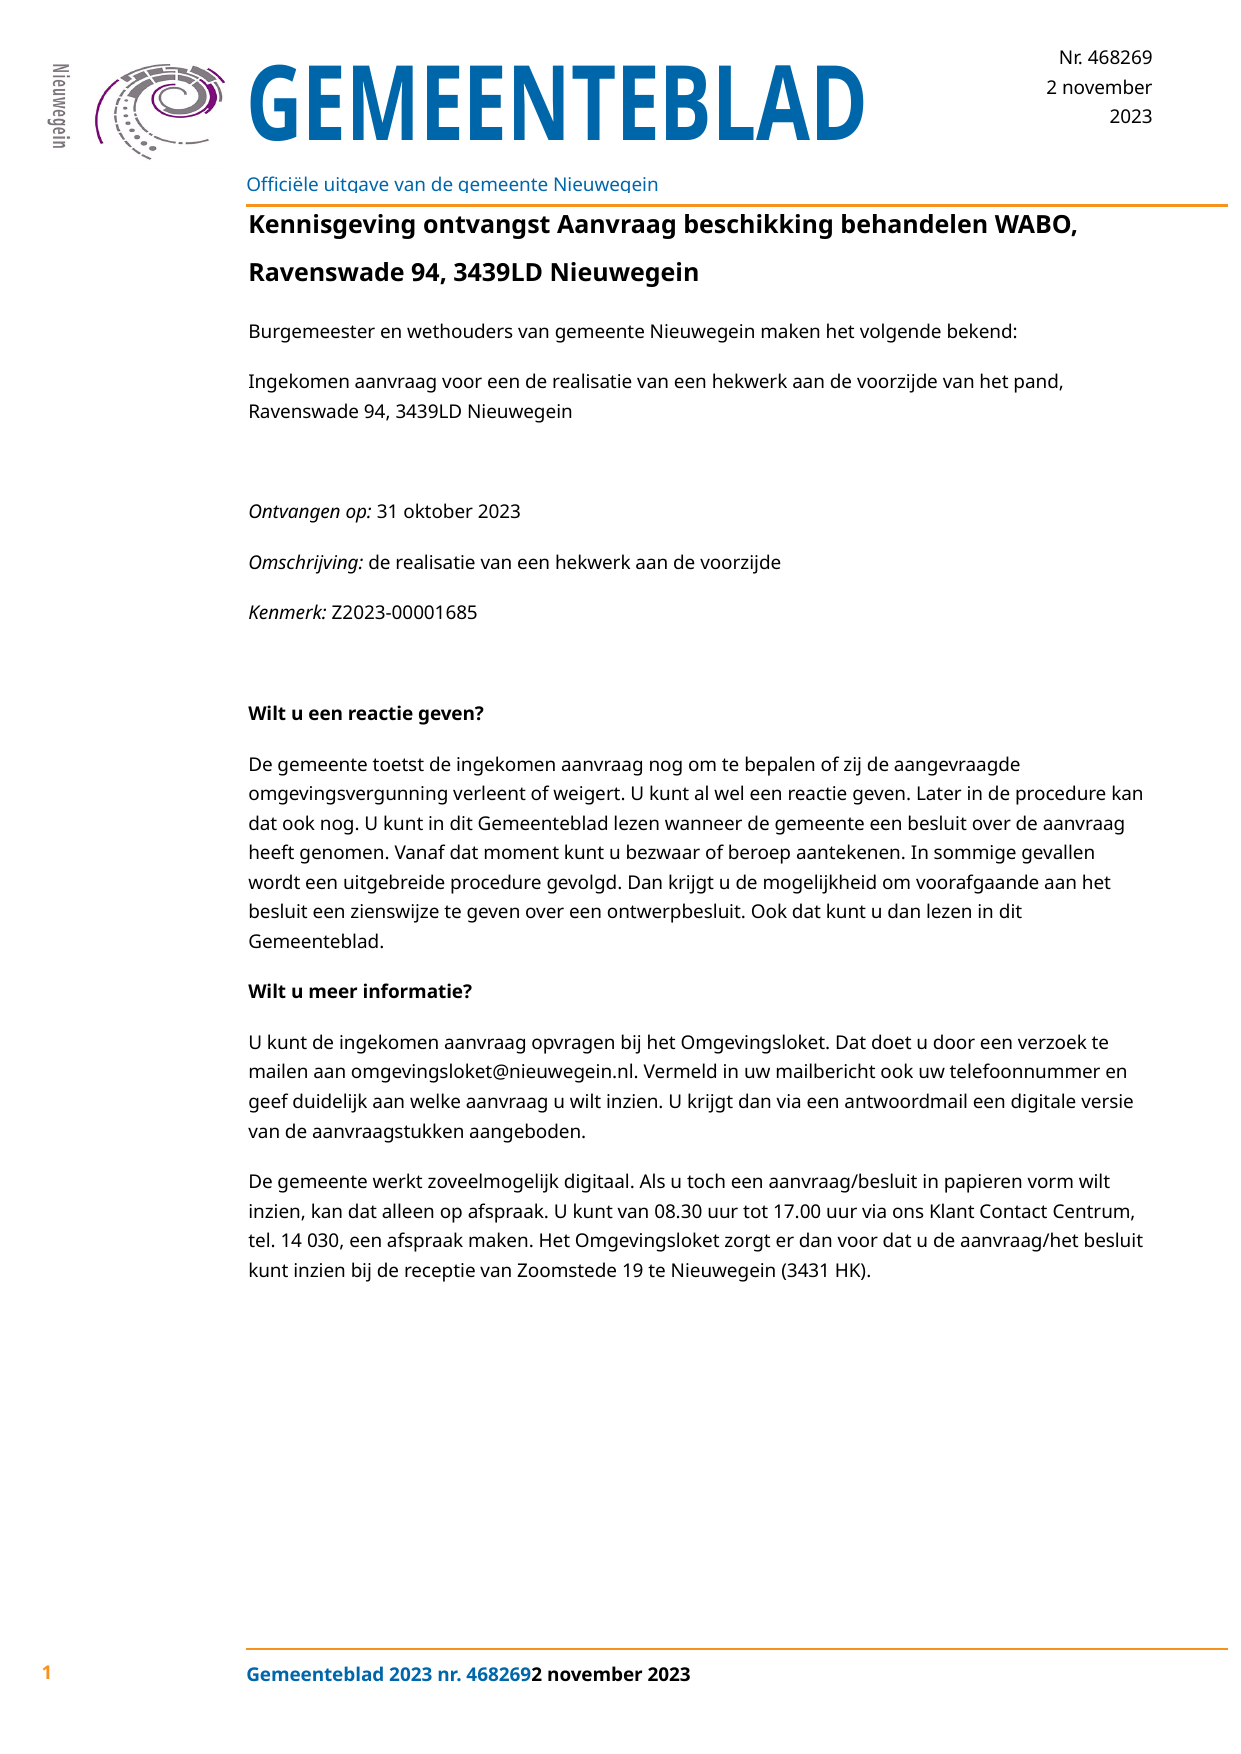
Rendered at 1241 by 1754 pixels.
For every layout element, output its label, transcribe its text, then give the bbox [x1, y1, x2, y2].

text Burgemeester en wethouders van gemeente Nieuwegein maken het volgende bekend: [248, 318, 1152, 344]
picture [41, 47, 231, 172]
text Ontvangen op: 31 oktober 2023 [248, 499, 1152, 524]
text Wilt u een reactie geven? [248, 700, 1152, 726]
text U kunt de ingekomen aanvraag opvragen bij het Omgevingsloket. Dat doet u door een verzoek te mailen aan omgevingsloket@nieuwegein.nl. Vermeld in uw mailbericht ook uw telefoonnummer en geef duidelijk aan welke aanvraag u wilt inzien. U krijgt dan via een antwoordmail een digitale versie van de aanvraagstukken aangeboden. [248, 1029, 1152, 1144]
text Kenmerk: Z2023-00001685 [248, 599, 1152, 625]
text De gemeente toetst de ingekomen aanvraag nog om te bepalen of zij de aangevraagde omgevingsvergunning verleent of weigert. U kunt al wel een reactie geven. Later in de procedure kan dat ook nog. U kunt in dit Gemeenteblad lezen wanneer de gemeente een besluit over de aanvraag heeft genomen. Vanaf dat moment kunt u bezwaar of beroep aantekenen. In sommige gevallen wordt een uitgebreide procedure gevolgd. Dan krijgt u de mogelijkheid om voorafgaande aan het besluit een zienswijze te geven over een ontwerpbesluit. Ook dat kunt u dan lezen in dit Gemeenteblad. [248, 751, 1152, 954]
text Ingekomen aanvraag voor een de realisatie van een hekwerk aan de voorzijde van het pand, Ravenswade 94, 3439LD Nieuwegein [248, 368, 1152, 424]
text Kennisgeving ontvangst Aanvraag beschikking behandelen WABO, Ravenswade 94, 3439LD Nieuwegein [248, 207, 1152, 288]
text De gemeente werkt zoveelmogelijk digitaal. Als u toch een aanvraag/besluit in papieren vorm wilt inzien, kan dat alleen op afspraak. U kunt van 08.30 uur tot 17.00 uur via ons Klant Contact Centrum, tel. 14 030, een afspraak maken. Het Omgevingsloket zorgt er dan voor dat u de aanvraag/het besluit kunt inzien bij de receptie van Zoomstede 19 te Nieuwegein (3431 HK). [248, 1168, 1152, 1283]
text Omschrijving: de realisatie van een hekwerk aan de voorzijde [248, 549, 1152, 575]
text Wilt u meer informatie? [248, 979, 1152, 1004]
